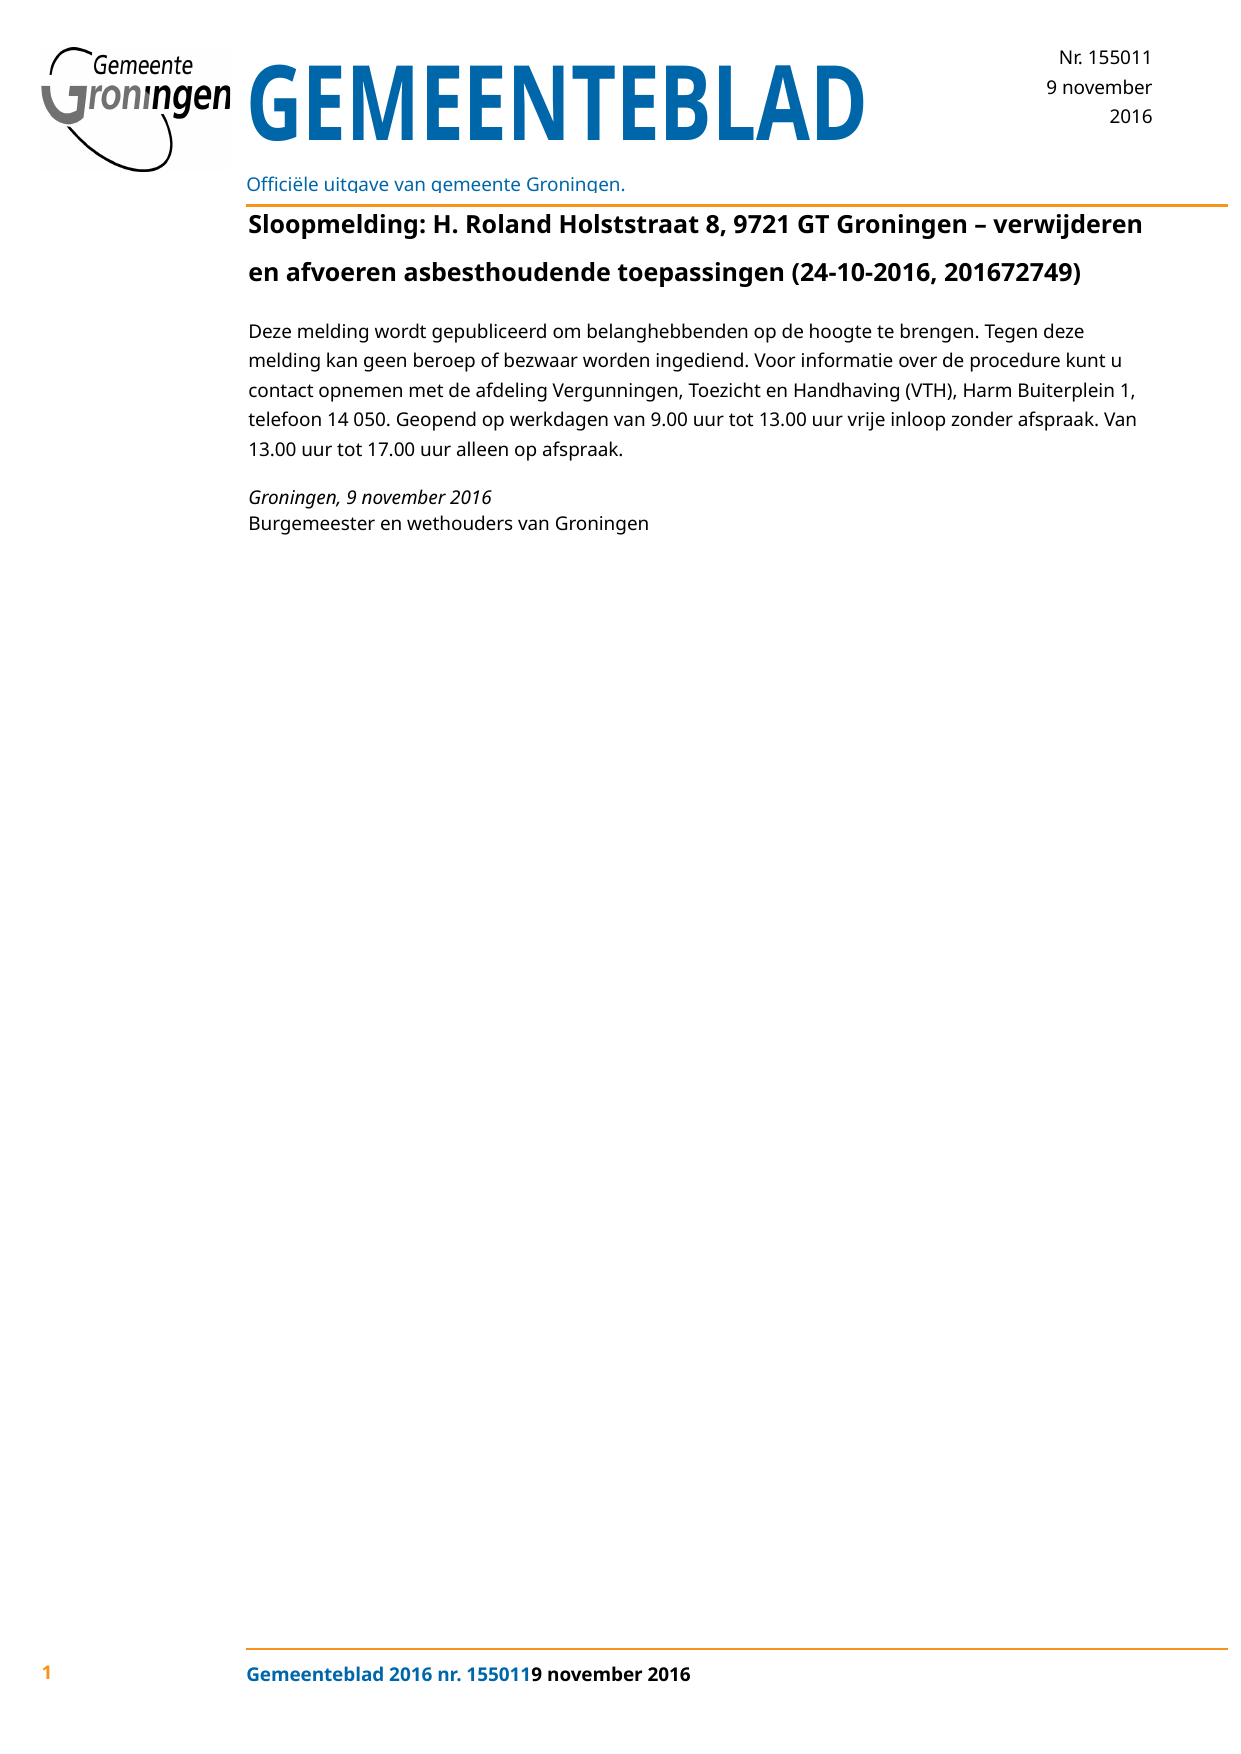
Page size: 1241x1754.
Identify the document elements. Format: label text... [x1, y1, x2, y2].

text Sloopmelding: H. Roland Holststraat 8, 9721 GT Groningen – verwijderen en afvoeren asbesthoudende toepassingen (24-10-2016, 201672749) [248, 207, 1152, 288]
text Burgemeester en wethouders van Groningen [248, 510, 1152, 536]
picture [41, 47, 231, 172]
text Groningen, 9 november 2016 [248, 484, 1152, 510]
text Deze melding wordt gepubliceerd om belanghebbenden op de hoogte te brengen. Tegen deze melding kan geen beroep of bezwaar worden ingediend. Voor informatie over de procedure kunt u contact opnemen met de afdeling Vergunningen, Toezicht en Handhaving (VTH), Harm Buiterplein 1, telefoon 14 050. Geopend op werkdagen van 9.00 uur tot 13.00 uur vrije inloop zonder afspraak. Van 13.00 uur tot 17.00 uur alleen op afspraak. [248, 318, 1152, 462]
